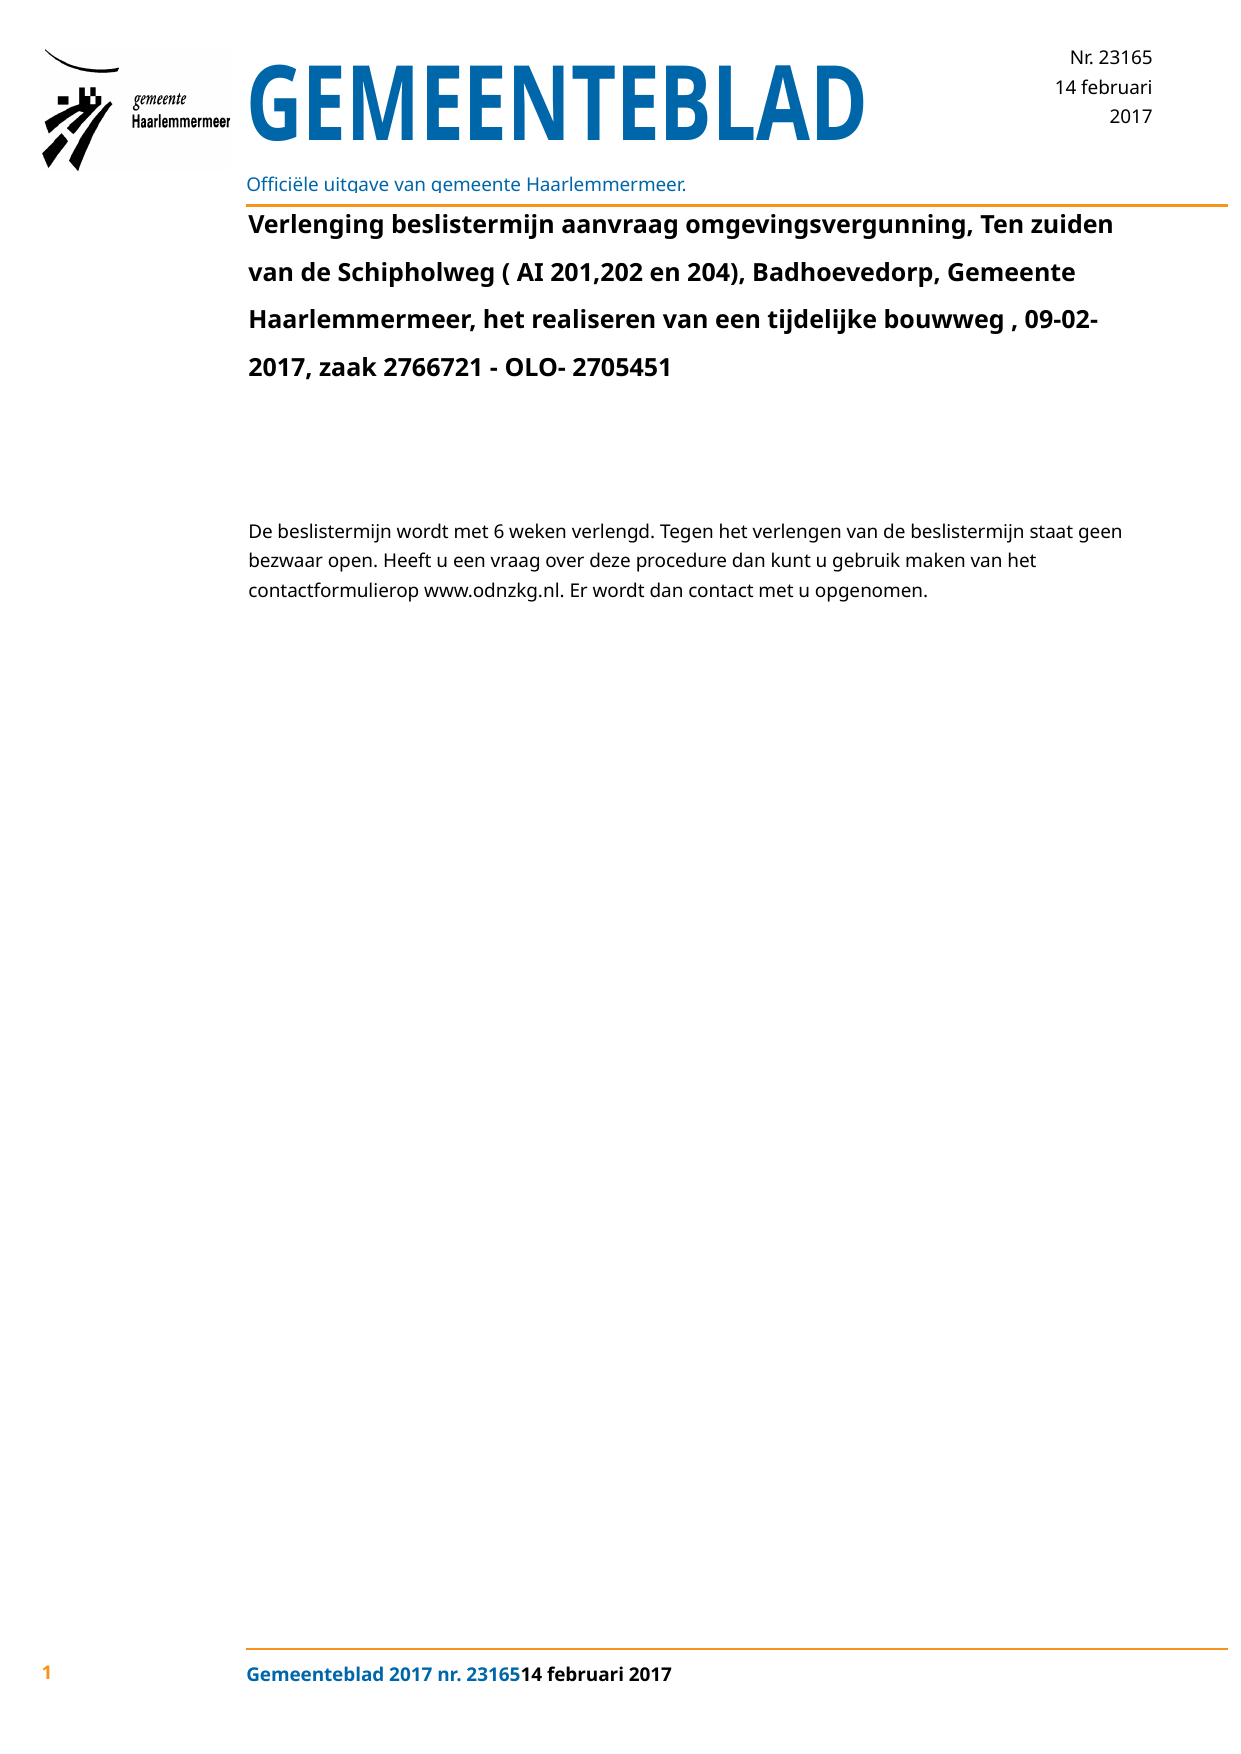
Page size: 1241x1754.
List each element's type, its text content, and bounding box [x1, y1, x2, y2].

picture [41, 47, 231, 172]
text De beslistermijn wordt met 6 weken verlengd. Tegen het verlengen van de beslistermijn staat geen bezwaar open. Heeft u een vraag over deze procedure dan kunt u gebruik maken van het contactformulierop www.odnzkg.nl. Er wordt dan contact met u opgenomen. [248, 518, 1152, 603]
text Verlenging beslistermijn aanvraag omgevingsvergunning, Ten zuiden van de Schipholweg ( AI 201,202 en 204), Badhoevedorp, Gemeente Haarlemmermeer, het realiseren van een tijdelijke bouwweg , 09-02-2017, zaak 2766721 - OLO- 2705451 [248, 207, 1152, 384]
